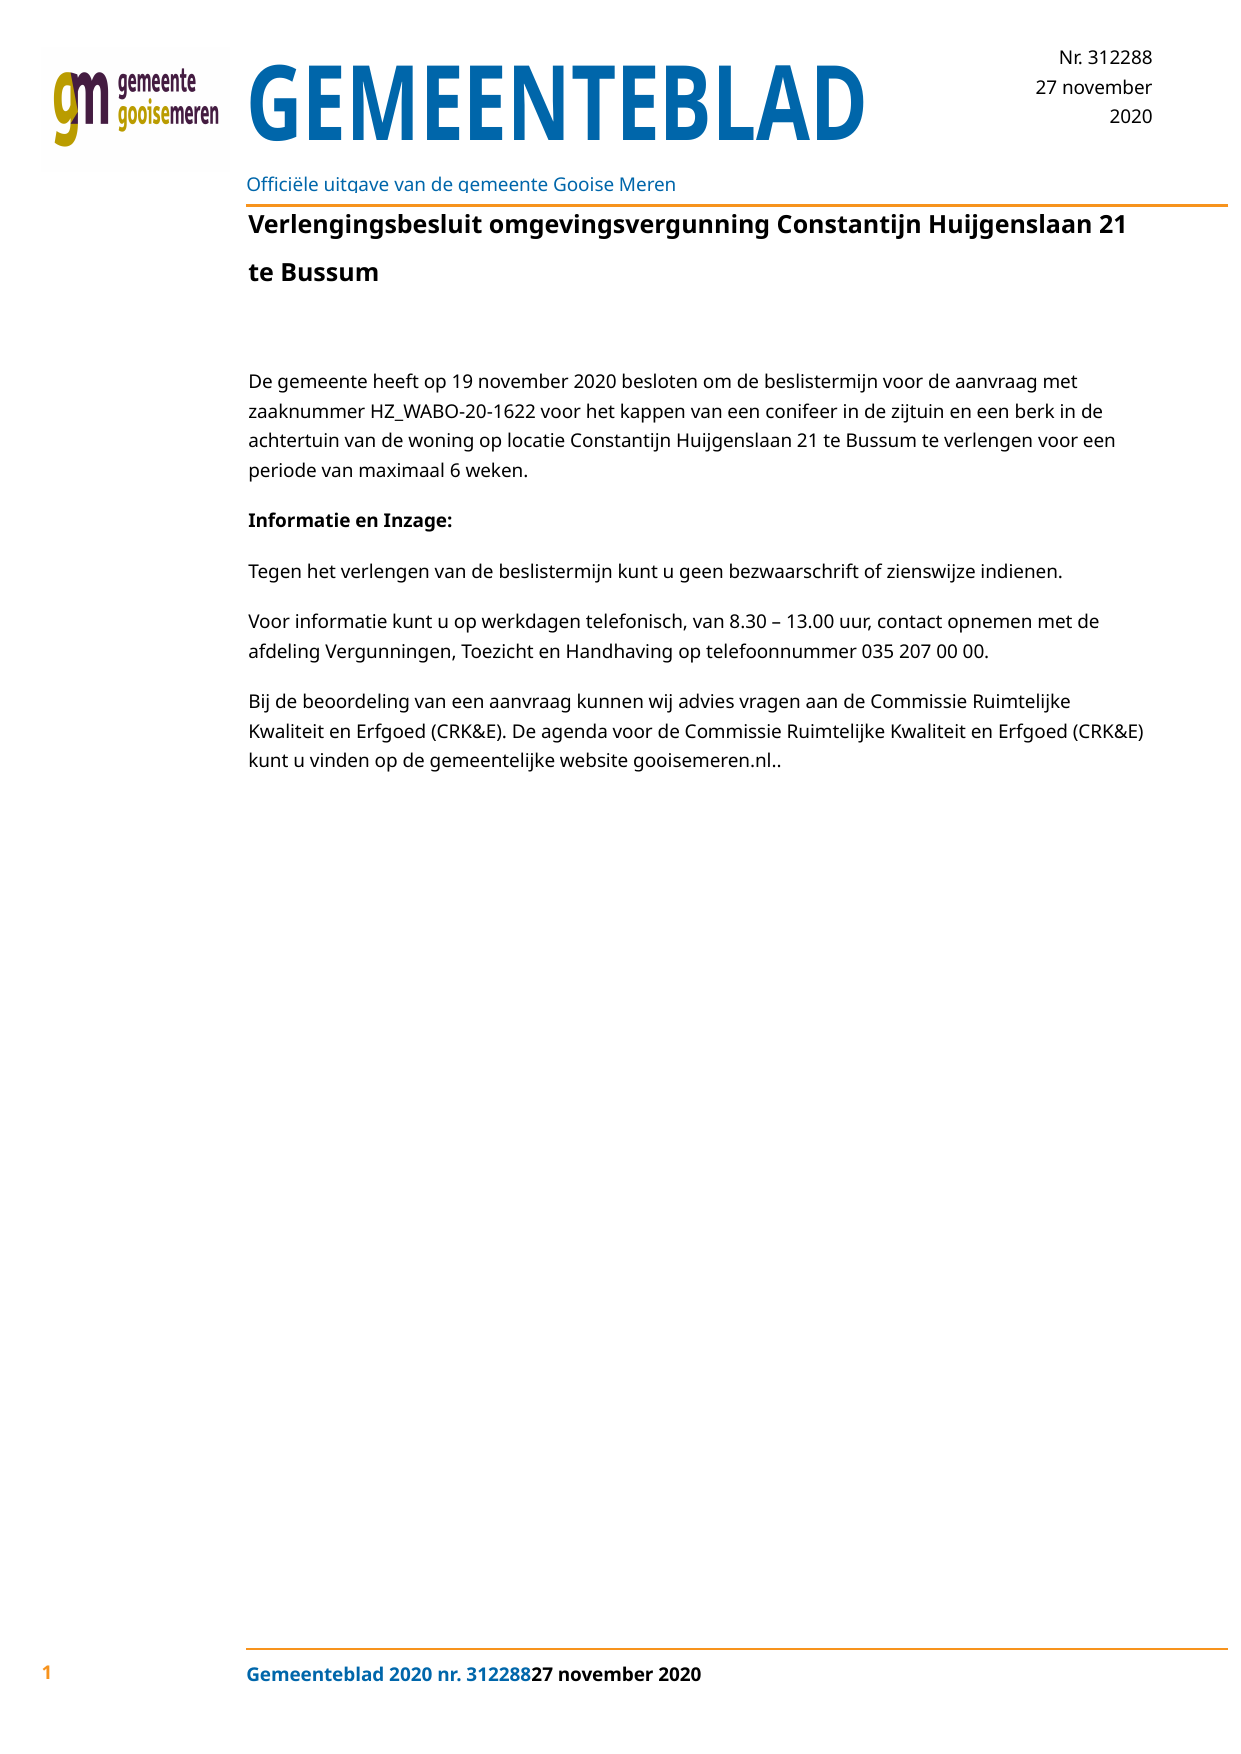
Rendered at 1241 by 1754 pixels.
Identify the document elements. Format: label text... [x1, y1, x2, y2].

text Voor informatie kunt u op werkdagen telefonisch, van 8.30 – 13.00 uur, contact opnemen met de afdeling Vergunningen, Toezicht en Handhaving op telefoonnummer 035 207 00 00. [248, 608, 1152, 664]
picture [41, 47, 231, 172]
text Tegen het verlengen van de beslistermijn kunt u geen bezwaarschrift of zienswijze indienen. [248, 558, 1152, 584]
text De gemeente heeft op 19 november 2020 besloten om de beslistermijn voor de aanvraag met zaaknummer HZ_WABO-20-1622 voor het kappen van een conifeer in de zijtuin en een berk in de achtertuin van de woning op locatie Constantijn Huijgenslaan 21 te Bussum te verlengen voor een periode van maximaal 6 weken. [248, 368, 1152, 483]
text Verlengingsbesluit omgevingsvergunning Constantijn Huijgenslaan 21 te Bussum [248, 207, 1152, 288]
text Bij de beoordeling van een aanvraag kunnen wij advies vragen aan de Commissie Ruimtelijke Kwaliteit en Erfgoed (CRK&E). De agenda voor de Commissie Ruimtelijke Kwaliteit en Erfgoed (CRK&E) kunt u vinden op de gemeentelijke website gooisemeren.nl.. [248, 688, 1152, 773]
text Informatie en Inzage: [248, 507, 1152, 533]
